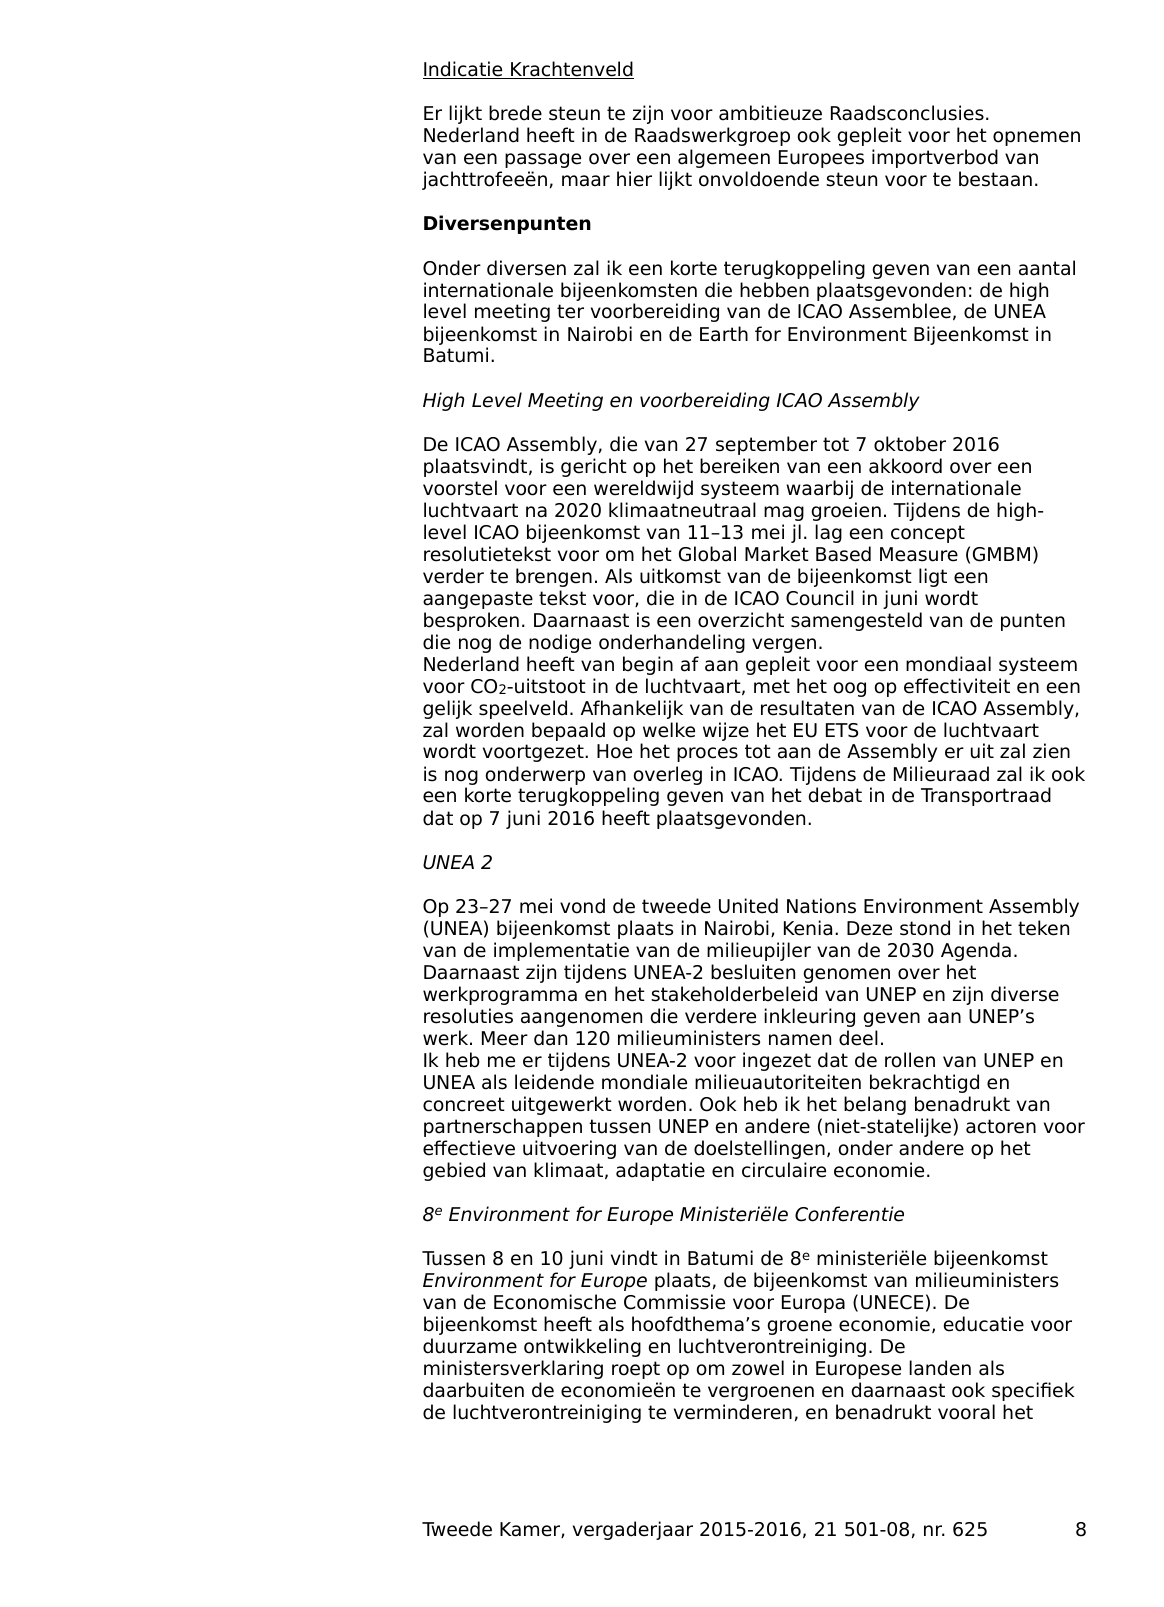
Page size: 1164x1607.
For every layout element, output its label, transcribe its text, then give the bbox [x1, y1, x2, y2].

subtitle Diversenpunten [422, 213, 1087, 235]
text De ICAO Assembly, die van 27 september tot 7 oktober 2016 plaatsvindt, is gericht op het bereiken van een akkoord over een voorstel voor een wereldwijd systeem waarbij de internationale luchtvaart na 2020 klimaatneutraal mag groeien. Tijdens de high-level ICAO bijeenkomst van 11–13 mei jl. lag een concept resolutietekst voor om het Global Market Based Measure (GMBM) verder te brengen. Als uitkomst van de bijeenkomst ligt een aangepaste tekst voor, die in de ICAO Council in juni wordt besproken. Daarnaast is een overzicht samengesteld van de punten die nog de nodige onderhandeling vergen. [422, 434, 1087, 653]
text Ik heb me er tijdens UNEA-2 voor ingezet dat de rollen van UNEP en UNEA als leidende mondiale milieuautoriteiten bekrachtigd en concreet uitgewerkt worden. Ook heb ik het belang benadrukt van partnerschappen tussen UNEP en andere (niet-statelijke) actoren voor effectieve uitvoering van de doelstellingen, onder andere op het gebied van klimaat, adaptatie en circulaire economie. [422, 1049, 1087, 1181]
text Tussen 8 en 10 juni vindt in Batumi de 8e ministeriële bijeenkomst Environment for Europe plaats, de bijeenkomst van milieuministers van de Economische Commissie voor Europa (UNECE). De bijeenkomst heeft als hoofdthema’s groene economie, educatie voor duurzame ontwikkeling en luchtverontreiniging. De ministersverklaring roept op om zowel in Europese landen als daarbuiten de economieën te vergroenen en daarnaast ook specifiek de luchtverontreiniging te verminderen, en benadrukt vooral het [422, 1248, 1087, 1424]
subtitle UNEA 2 [422, 852, 1087, 873]
text Op 23–27 mei vond de tweede United Nations Environment Assembly (UNEA) bijeenkomst plaats in Nairobi, Kenia. Deze stond in het teken van de implementatie van de milieupijler van de 2030 Agenda. Daarnaast zijn tijdens UNEA-2 besluiten genomen over het werkprogramma en het stakeholderbeleid van UNEP en zijn diverse resoluties aangenomen die verdere inkleuring geven aan UNEP’s werk. Meer dan 120 milieuministers namen deel. [422, 896, 1087, 1049]
subtitle 8e Environment for Europe Ministeriële Conferentie [422, 1204, 1087, 1226]
subtitle High Level Meeting en voorbereiding ICAO Assembly [422, 389, 1087, 412]
subtitle Indicatie Krachtenveld [422, 59, 1087, 81]
text Er lijkt brede steun te zijn voor ambitieuze Raadsconclusies. Nederland heeft in de Raadswerkgroep ook gepleit voor het opnemen van een passage over een algemeen Europees importverbod van jachttrofeeën, maar hier lijkt onvoldoende steun voor te bestaan. [422, 103, 1087, 191]
text Nederland heeft van begin af aan gepleit voor een mondiaal systeem voor CO2-uitstoot in de luchtvaart, met het oog op effectiviteit en een gelijk speelveld. Afhankelijk van de resultaten van de ICAO Assembly, zal worden bepaald op welke wijze het EU ETS voor de luchtvaart wordt voortgezet. Hoe het proces tot aan de Assembly er uit zal zien is nog onderwerp van overleg in ICAO. Tijdens de Milieuraad zal ik ook een korte terugkoppeling geven van het debat in de Transportraad dat op 7 juni 2016 heeft plaatsgevonden. [422, 653, 1087, 829]
text Onder diversen zal ik een korte terugkoppeling geven van een aantal internationale bijeenkomsten die hebben plaatsgevonden: de high level meeting ter voorbereiding van de ICAO Assemblee, de UNEA bijeenkomst in Nairobi en de Earth for Environment Bijeenkomst in Batumi. [422, 257, 1087, 367]
